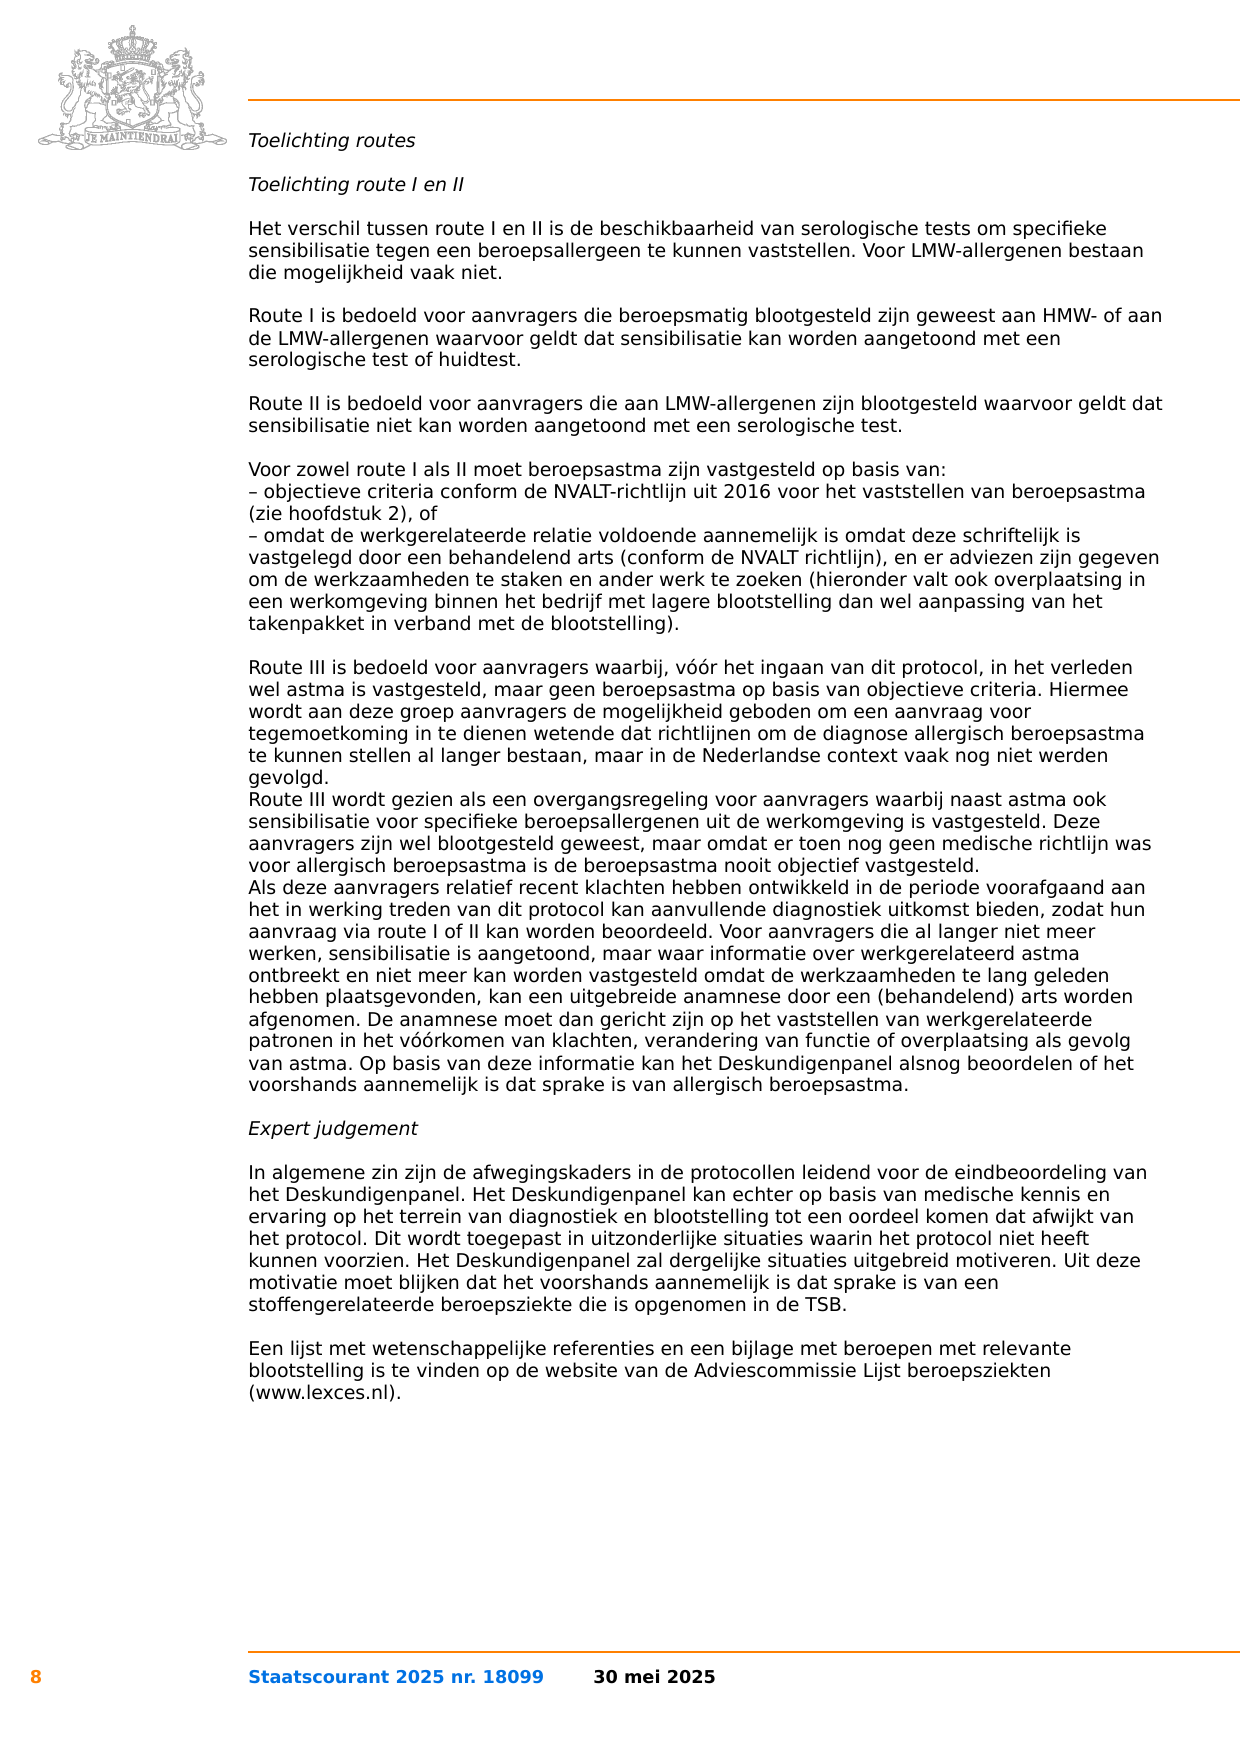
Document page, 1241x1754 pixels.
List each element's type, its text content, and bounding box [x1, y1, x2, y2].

subtitle Expert judgement [248, 1118, 1163, 1140]
text Route II is bedoeld voor aanvragers die aan LMW-allergenen zijn blootgesteld waarvoor geldt dat sensibilisatie niet kan worden aangetoond met een serologische test. [248, 393, 1163, 437]
text Een lijst met wetenschappelijke referenties en een bijlage met beroepen met relevante blootstelling is te vinden op de website van de Adviescommissie Lijst beroepsziekten (www.lexces.nl). [248, 1338, 1163, 1404]
text Als deze aanvragers relatief recent klachten hebben ontwikkeld in de periode voorafgaand aan het in werking treden van dit protocol kan aanvullende diagnostiek uitkomst bieden, zodat hun aanvraag via route I of II kan worden beoordeeld. Voor aanvragers die al langer niet meer werken, sensibilisatie is aangetoond, maar waar informatie over werkgerelateerd astma ontbreekt en niet meer kan worden vastgesteld omdat de werkzaamheden te lang geleden hebben plaatsgevonden, kan een uitgebreide anamnese door een (behandelend) arts worden afgenomen. De anamnese moet dan gericht zijn op het vaststellen van werkgerelateerde patronen in het vóórkomen van klachten, verandering van functie of overplaatsing als gevolg van astma. Op basis van deze informatie kan het Deskundigenpanel alsnog beoordelen of het voorshands aannemelijk is dat sprake is van allergisch beroepsastma. [248, 877, 1163, 1096]
text In algemene zin zijn de afwegingskaders in de protocollen leidend voor de eindbeoordeling van het Deskundigenpanel. Het Deskundigenpanel kan echter op basis van medische kennis en ervaring op het terrein van diagnostiek en blootstelling tot een oordeel komen dat afwijkt van het protocol. Dit wordt toegepast in uitzonderlijke situaties waarin het protocol niet heeft kunnen voorzien. Het Deskundigenpanel zal dergelijke situaties uitgebreid motiveren. Uit deze motivatie moet blijken dat het voorshands aannemelijk is dat sprake is van een stoffengerelateerde beroepsziekte die is opgenomen in de TSB. [248, 1162, 1163, 1316]
subtitle Toelichting route I en II [248, 174, 1163, 196]
text – objectieve criteria conform de NVALT-richtlijn uit 2016 voor het vaststellen van beroepsastma (zie hoofdstuk 2), of [248, 481, 1163, 525]
text Route I is bedoeld voor aanvragers die beroepsmatig blootgesteld zijn geweest aan HMW- of aan de LMW-allergenen waarvoor geldt dat sensibilisatie kan worden aangetoond met een serologische test of huidtest. [248, 305, 1163, 371]
text Route III is bedoeld voor aanvragers waarbij, vóór het ingaan van dit protocol, in het verleden wel astma is vastgesteld, maar geen beroepsastma op basis van objectieve criteria. Hiermee wordt aan deze groep aanvragers de mogelijkheid geboden om een aanvraag voor tegemoetkoming in te dienen wetende dat richtlijnen om de diagnose allergisch beroepsastma te kunnen stellen al langer bestaan, maar in de Nederlandse context vaak nog niet werden gevolgd. [248, 657, 1163, 789]
text – omdat de werkgerelateerde relatie voldoende aannemelijk is omdat deze schriftelijk is vastgelegd door een behandelend arts (conform de NVALT richtlijn), en er adviezen zijn gegeven om de werkzaamheden te staken en ander werk te zoeken (hieronder valt ook overplaatsing in een werkomgeving binnen het bedrijf met lagere blootstelling dan wel aanpassing van het takenpakket in verband met de blootstelling). [248, 525, 1163, 635]
text Route III wordt gezien als een overgangsregeling voor aanvragers waarbij naast astma ook sensibilisatie voor specifieke beroepsallergenen uit de werkomgeving is vastgesteld. Deze aanvragers zijn wel blootgesteld geweest, maar omdat er toen nog geen medische richtlijn was voor allergisch beroepsastma is de beroepsastma nooit objectief vastgesteld. [248, 789, 1163, 877]
text Het verschil tussen route I en II is de beschikbaarheid van serologische tests om specifieke sensibilisatie tegen een beroepsallergeen te kunnen vaststellen. Voor LMW-allergenen bestaan die mogelijkheid vaak niet. [248, 218, 1163, 283]
subtitle Toelichting routes [248, 130, 1163, 152]
text Voor zowel route I als II moet beroepsastma zijn vastgesteld op basis van: [248, 459, 1163, 481]
picture [38, 25, 227, 150]
